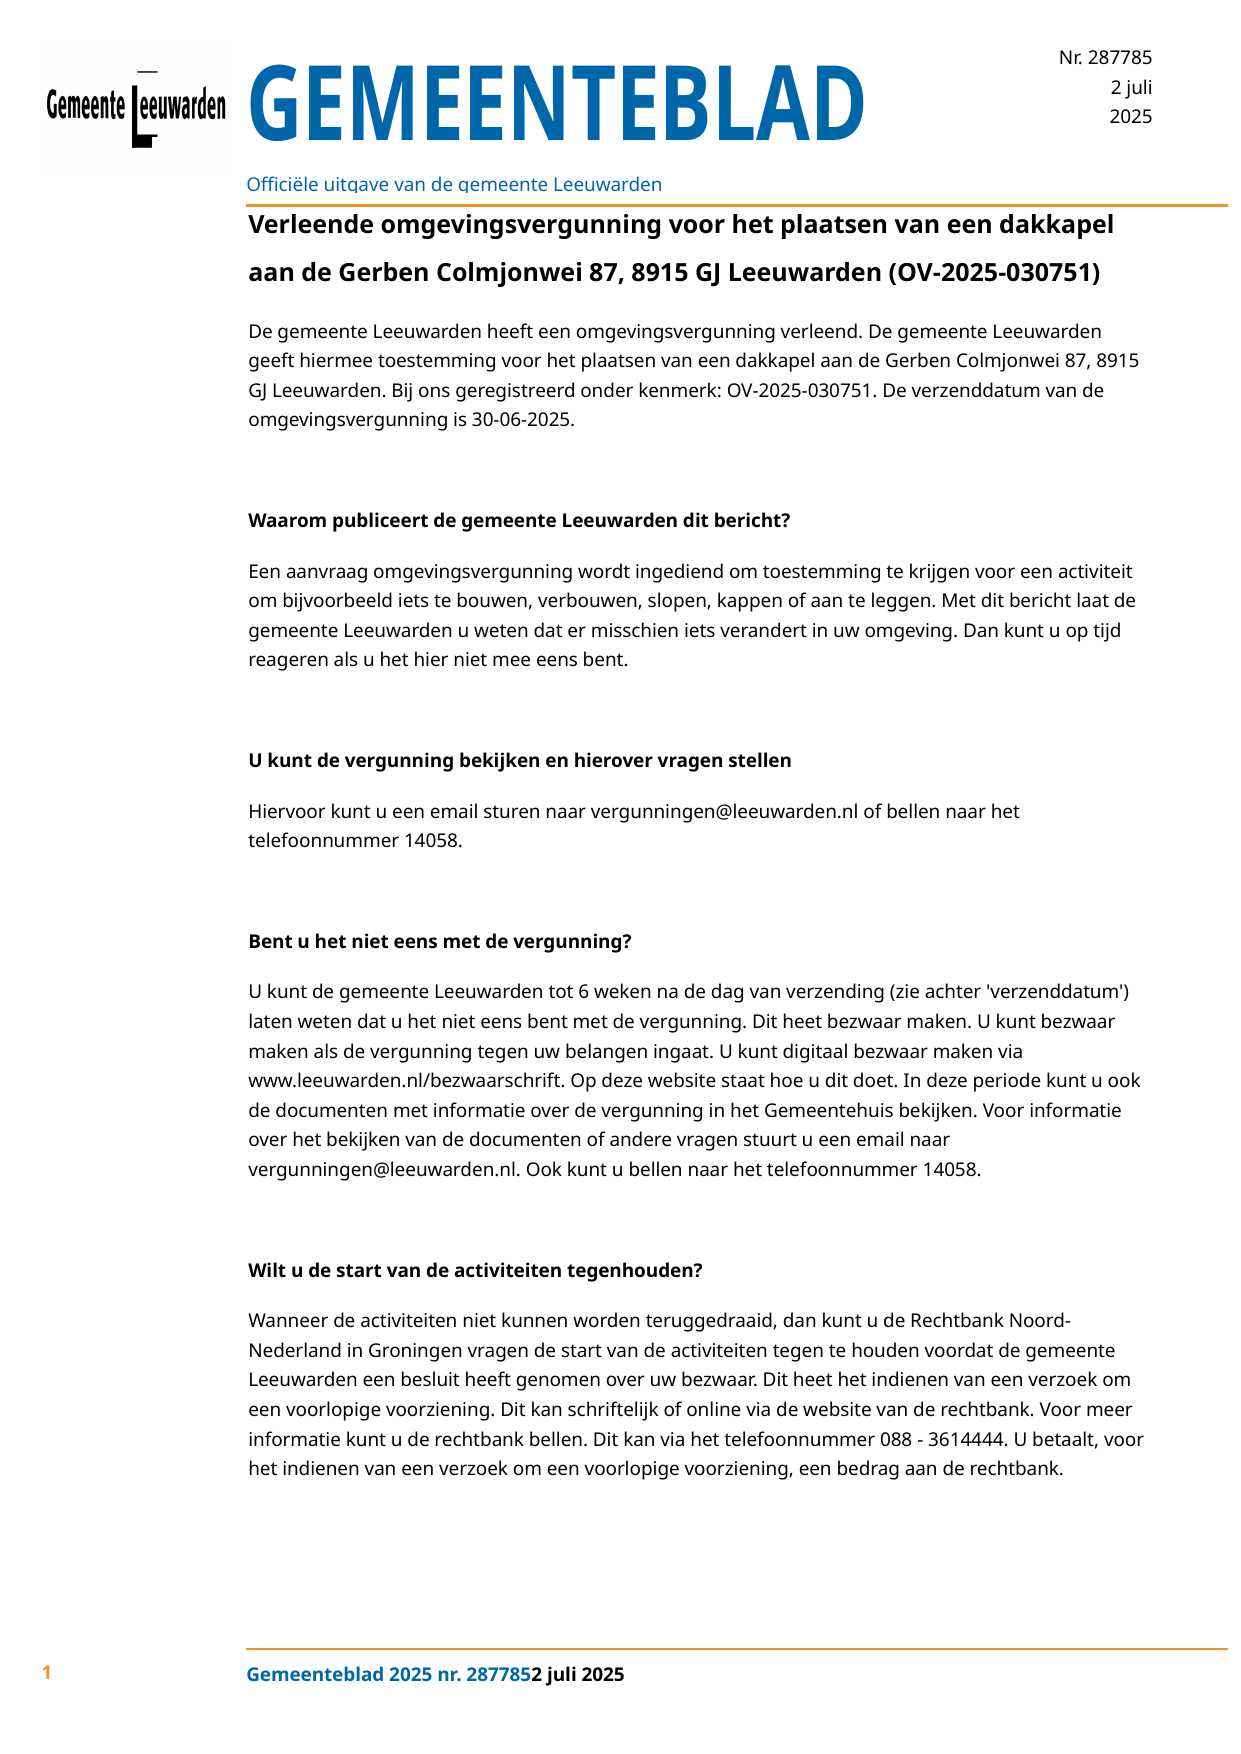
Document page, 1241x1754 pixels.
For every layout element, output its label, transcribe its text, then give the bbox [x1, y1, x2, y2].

text U kunt de gemeente Leeuwarden tot 6 weken na de dag van verzending (zie achter 'verzenddatum') laten weten dat u het niet eens bent met de vergunning. Dit heet bezwaar maken. U kunt bezwaar maken als de vergunning tegen uw belangen ingaat. U kunt digitaal bezwaar maken via www.leeuwarden.nl/bezwaarschrift. Op deze website staat hoe u dit doet. In deze periode kunt u ook de documenten met informatie over de vergunning in het Gemeentehuis bekijken. Voor informatie over het bekijken van de documenten of andere vragen stuurt u een email naar vergunningen@leeuwarden.nl. Ook kunt u bellen naar het telefoonnummer 14058. [248, 979, 1152, 1182]
text De gemeente Leeuwarden heeft een omgevingsvergunning verleend. De gemeente Leeuwarden geeft hiermee toestemming voor het plaatsen van een dakkapel aan de Gerben Colmjonwei 87, 8915 GJ Leeuwarden. Bij ons geregistreerd onder kenmerk: OV-2025-030751. De verzenddatum van de omgevingsvergunning is 30-06-2025. [248, 318, 1152, 432]
text Bent u het niet eens met de vergunning? [248, 928, 1152, 954]
text Wanneer de activiteiten niet kunnen worden teruggedraaid, dan kunt u de Rechtbank Noord-Nederland in Groningen vragen de start van de activiteiten tegen te houden voordat de gemeente Leeuwarden een besluit heeft genomen over uw bezwaar. Dit heet het indienen van een verzoek om een voorlopige voorziening. Dit kan schriftelijk of online via de website van de rechtbank. Voor meer informatie kunt u de rechtbank bellen. Dit kan via het telefoonnummer 088 - 3614444. U betaalt, voor het indienen van een verzoek om een voorlopige voorziening, een bedrag aan de rechtbank. [248, 1307, 1152, 1481]
text U kunt de vergunning bekijken en hierover vragen stellen [248, 747, 1152, 773]
picture [41, 47, 231, 172]
text Wilt u de start van de activiteiten tegenhouden? [248, 1257, 1152, 1283]
text Een aanvraag omgevingsvergunning wordt ingediend om toestemming te krijgen voor een activiteit om bijvoorbeeld iets te bouwen, verbouwen, slopen, kappen of aan te leggen. Met dit bericht laat de gemeente Leeuwarden u weten dat er misschien iets verandert in uw omgeving. Dan kunt u op tijd reageren als u het hier niet mee eens bent. [248, 558, 1152, 672]
text Verleende omgevingsvergunning voor het plaatsen van een dakkapel aan de Gerben Colmjonwei 87, 8915 GJ Leeuwarden (OV-2025-030751) [248, 207, 1152, 288]
text Waarom publiceert de gemeente Leeuwarden dit bericht? [248, 507, 1152, 533]
text Hiervoor kunt u een email sturen naar vergunningen@leeuwarden.nl of bellen naar het telefoonnummer 14058. [248, 798, 1152, 853]
